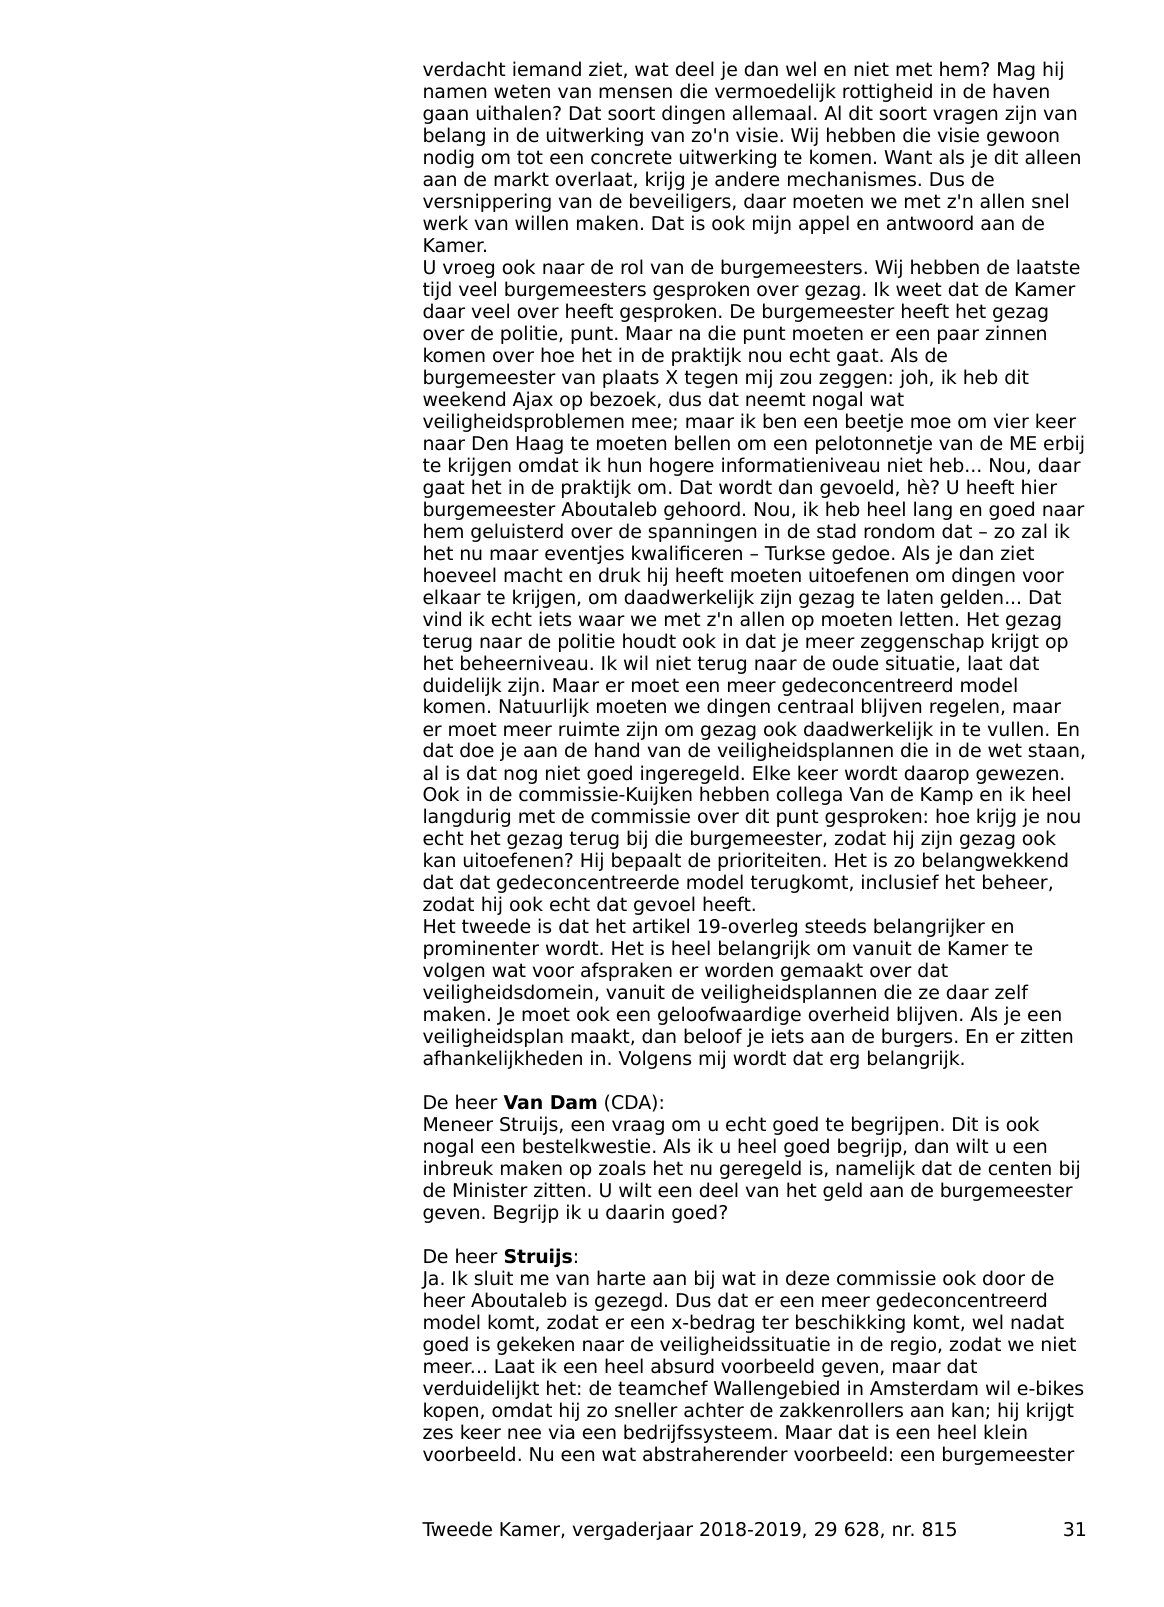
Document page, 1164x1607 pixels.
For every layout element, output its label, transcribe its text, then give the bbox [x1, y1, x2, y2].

text verdacht iemand ziet, wat deel je dan wel en niet met hem? Mag hij namen weten van mensen die vermoedelijk rottigheid in de haven gaan uithalen? Dat soort dingen allemaal. Al dit soort vragen zijn van belang in de uitwerking van zo'n visie. Wij hebben die visie gewoon nodig om tot een concrete uitwerking te komen. Want als je dit alleen aan de markt overlaat, krijg je andere mechanismes. Dus de versnippering van de beveiligers, daar moeten we met z'n allen snel werk van willen maken. Dat is ook mijn appel en antwoord aan de Kamer. [422, 59, 1087, 257]
text U vroeg ook naar de rol van de burgemeesters. Wij hebben de laatste tijd veel burgemeesters gesproken over gezag. Ik weet dat de Kamer daar veel over heeft gesproken. De burgemeester heeft het gezag over de politie, punt. Maar na die punt moeten er een paar zinnen komen over hoe het in de praktijk nou echt gaat. Als de burgemeester van plaats X tegen mij zou zeggen: joh, ik heb dit weekend Ajax op bezoek, dus dat neemt nogal wat veiligheidsproblemen mee; maar ik ben een beetje moe om vier keer naar Den Haag te moeten bellen om een pelotonnetje van de ME erbij te krijgen omdat ik hun hogere informatieniveau niet heb... Nou, daar gaat het in de praktijk om. Dat wordt dan gevoeld, hè? U heeft hier burgemeester Aboutaleb gehoord. Nou, ik heb heel lang en goed naar hem geluisterd over de spanningen in de stad rondom dat – zo zal ik het nu maar eventjes kwalificeren – Turkse gedoe. Als je dan ziet hoeveel macht en druk hij heeft moeten uitoefenen om dingen voor elkaar te krijgen, om daadwerkelijk zijn gezag te laten gelden... Dat vind ik echt iets waar we met z'n allen op moeten letten. Het gezag terug naar de politie houdt ook in dat je meer zeggenschap krijgt op het beheerniveau. Ik wil niet terug naar de oude situatie, laat dat duidelijk zijn. Maar er moet een meer gedeconcentreerd model komen. Natuurlijk moeten we dingen centraal blijven regelen, maar er moet meer ruimte zijn om gezag ook daadwerkelijk in te vullen. En dat doe je aan de hand van de veiligheidsplannen die in de wet staan, al is dat nog niet goed ingeregeld. Elke keer wordt daarop gewezen. Ook in de commissie-Kuijken hebben collega Van de Kamp en ik heel langdurig met de commissie over dit punt gesproken: hoe krijg je nou echt het gezag terug bij die burgemeester, zodat hij zijn gezag ook kan uitoefenen? Hij bepaalt de prioriteiten. Het is zo belangwekkend dat dat gedeconcentreerde model terugkomt, inclusief het beheer, zodat hij ook echt dat gevoel heeft. [422, 257, 1087, 916]
text Ja. Ik sluit me van harte aan bij wat in deze commissie ook door de heer Aboutaleb is gezegd. Dus dat er een meer gedeconcentreerd model komt, zodat er een x-bedrag ter beschikking komt, wel nadat goed is gekeken naar de veiligheidssituatie in de regio, zodat we niet meer... Laat ik een heel absurd voorbeeld geven, maar dat verduidelijkt het: de teamchef Wallengebied in Amsterdam wil e-bikes kopen, omdat hij zo sneller achter de zakkenrollers aan kan; hij krijgt zes keer nee via een bedrijfssysteem. Maar dat is een heel klein voorbeeld. Nu een wat abstraherender voorbeeld: een burgemeester [422, 1268, 1087, 1466]
text Het tweede is dat het artikel 19-overleg steeds belangrijker en prominenter wordt. Het is heel belangrijk om vanuit de Kamer te volgen wat voor afspraken er worden gemaakt over dat veiligheidsdomein, vanuit de veiligheidsplannen die ze daar zelf maken. Je moet ook een geloofwaardige overheid blijven. Als je een veiligheidsplan maakt, dan beloof je iets aan de burgers. En er zitten afhankelijkheden in. Volgens mij wordt dat erg belangrijk. [422, 916, 1087, 1070]
text De heer Struijs: [422, 1246, 1087, 1268]
text Meneer Struijs, een vraag om u echt goed te begrijpen. Dit is ook nogal een bestelkwestie. Als ik u heel goed begrijp, dan wilt u een inbreuk maken op zoals het nu geregeld is, namelijk dat de centen bij de Minister zitten. U wilt een deel van het geld aan de burgemeester geven. Begrijp ik u daarin goed? [422, 1114, 1087, 1224]
text De heer Van Dam (CDA): [422, 1092, 1087, 1114]
